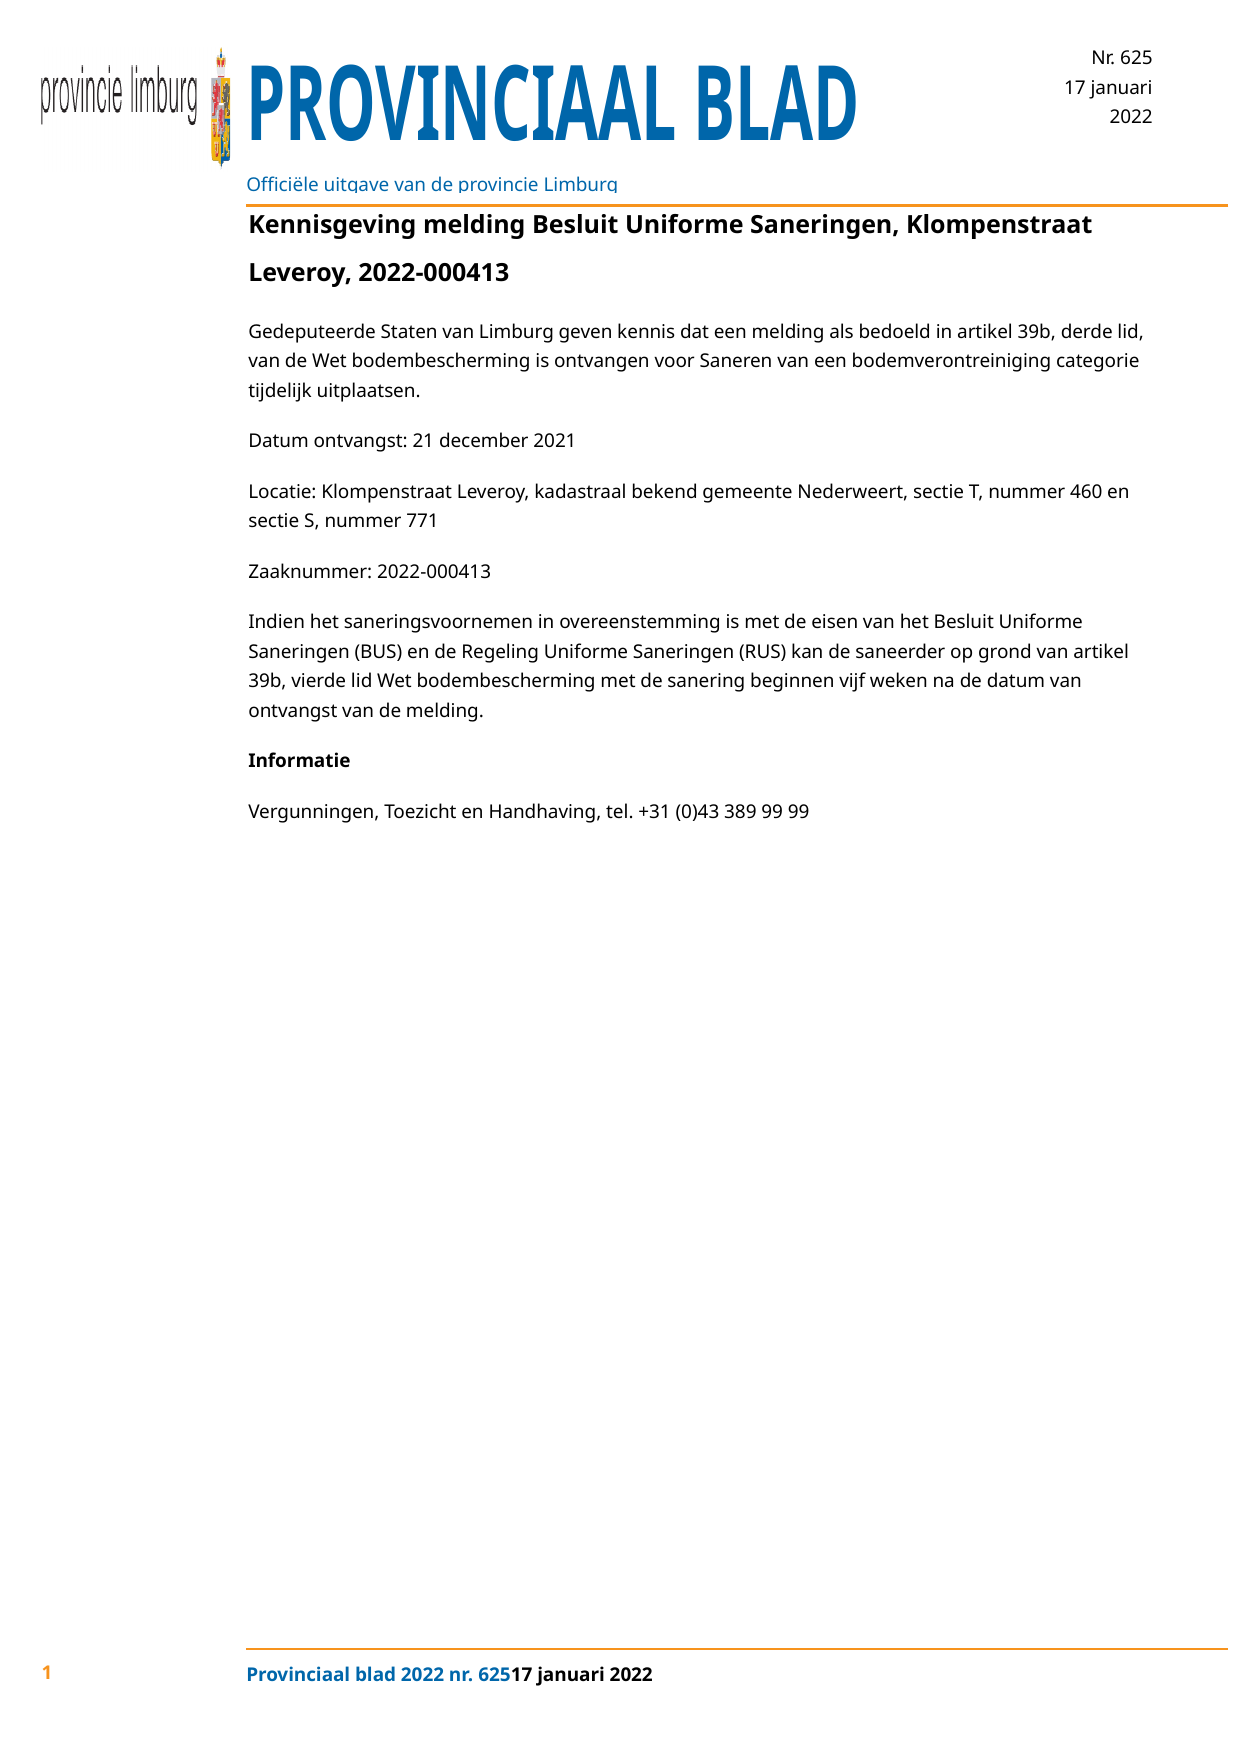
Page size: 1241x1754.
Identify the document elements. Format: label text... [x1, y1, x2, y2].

text Locatie: Klompenstraat Leveroy, kadastraal bekend gemeente Nederweert, sectie T, nummer 460 en sectie S, nummer 771 [248, 478, 1152, 533]
text Indien het saneringsvoornemen in overeenstemming is met de eisen van het Besluit Uniforme Saneringen (BUS) en de Regeling Uniforme Saneringen (RUS) kan de saneerder op grond van artikel 39b, vierde lid Wet bodembescherming met de sanering beginnen vijf weken na de datum van ontvangst van de melding. [248, 608, 1152, 723]
text Datum ontvangst: 21 december 2021 [248, 427, 1152, 453]
text Vergunningen, Toezicht en Handhaving, tel. +31 (0)43 389 99 99 [248, 798, 1152, 824]
text Gedeputeerde Staten van Limburg geven kennis dat een melding als bedoeld in artikel 39b, derde lid, van de Wet bodembescherming is ontvangen voor Saneren van een bodemverontreiniging categorie tijdelijk uitplaatsen. [248, 318, 1152, 403]
text Zaaknummer: 2022-000413 [248, 558, 1152, 584]
text Informatie [248, 747, 1152, 773]
text Kennisgeving melding Besluit Uniforme Saneringen, Klompenstraat Leveroy, 2022-000413 [248, 207, 1152, 288]
picture [41, 47, 231, 172]
